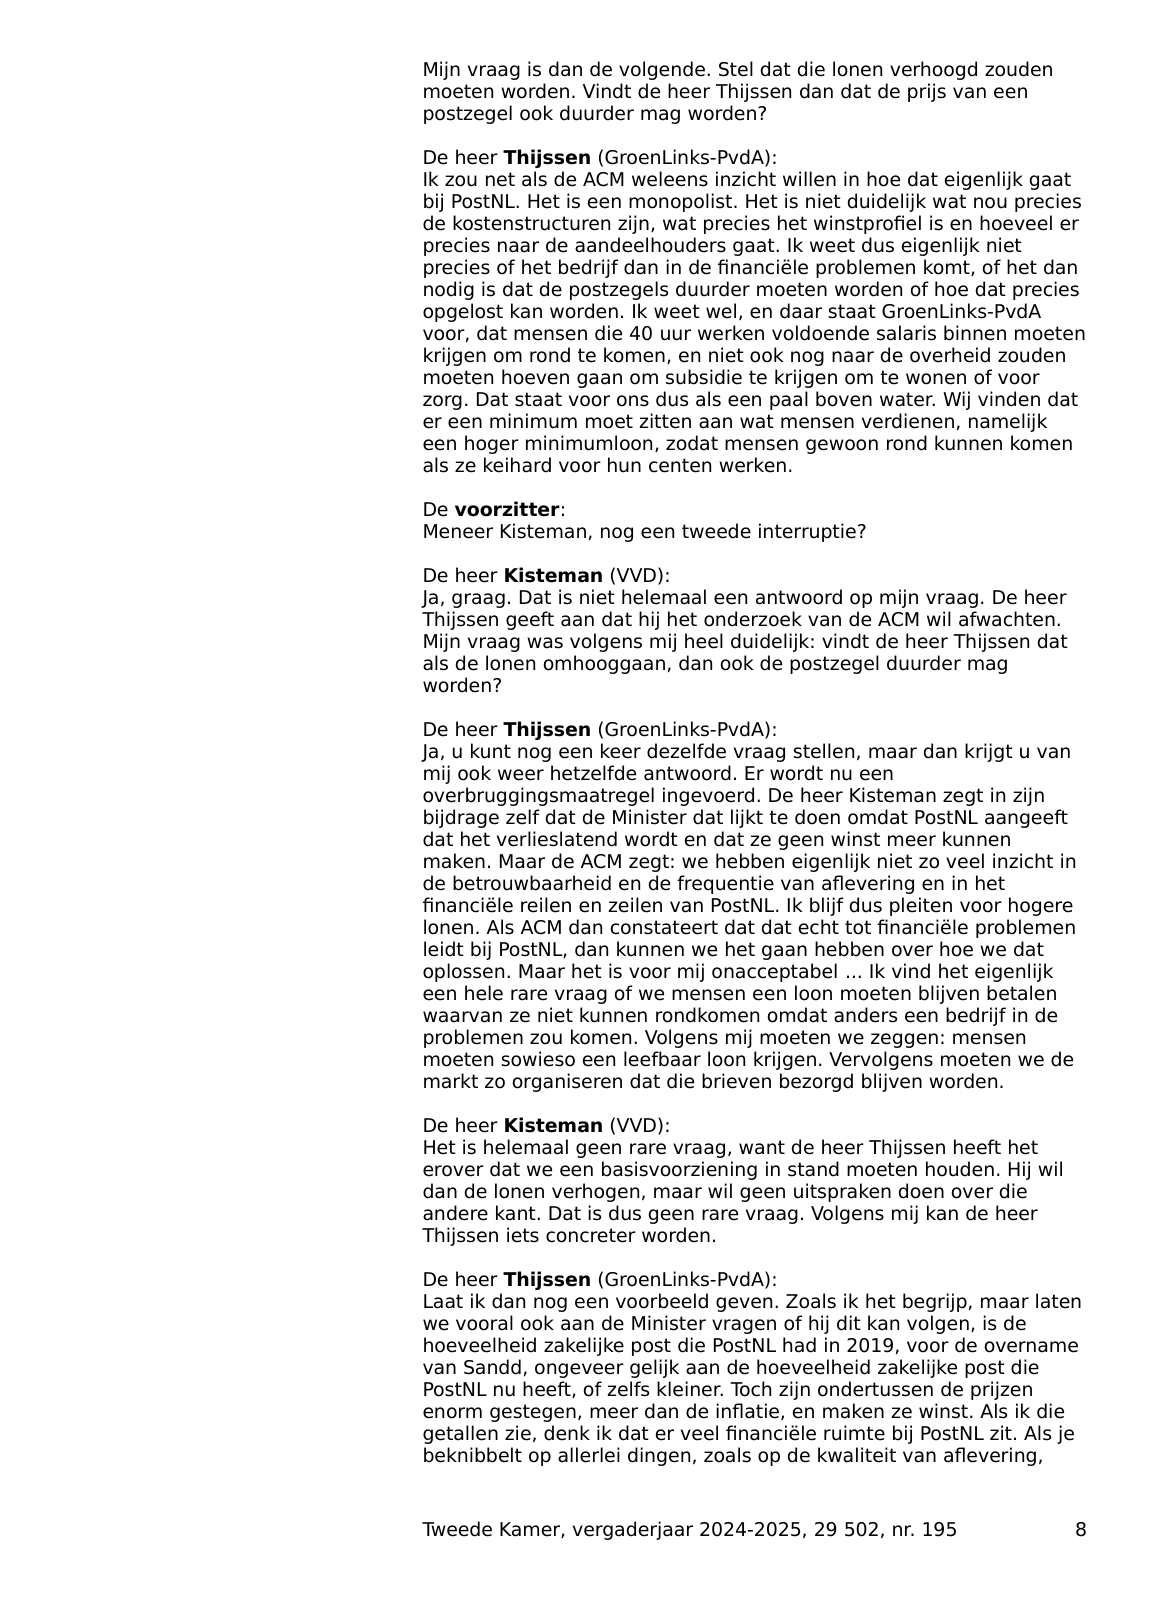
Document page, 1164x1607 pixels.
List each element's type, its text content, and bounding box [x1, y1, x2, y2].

text Ja, graag. Dat is niet helemaal een antwoord op mijn vraag. De heer Thijssen geeft aan dat hij het onderzoek van de ACM wil afwachten. Mijn vraag was volgens mij heel duidelijk: vindt de heer Thijssen dat als de lonen omhooggaan, dan ook de postzegel duurder mag worden? [422, 587, 1087, 697]
text Ik zou net als de ACM weleens inzicht willen in hoe dat eigenlijk gaat bij PostNL. Het is een monopolist. Het is niet duidelijk wat nou precies de kostenstructuren zijn, wat precies het winstprofiel is en hoeveel er precies naar de aandeelhouders gaat. Ik weet dus eigenlijk niet precies of het bedrijf dan in de financiële problemen komt, of het dan nodig is dat de postzegels duurder moeten worden of hoe dat precies opgelost kan worden. Ik weet wel, en daar staat GroenLinks-PvdA voor, dat mensen die 40 uur werken voldoende salaris binnen moeten krijgen om rond te komen, en niet ook nog naar de overheid zouden moeten hoeven gaan om subsidie te krijgen om te wonen of voor zorg. Dat staat voor ons dus als een paal boven water. Wij vinden dat er een minimum moet zitten aan wat mensen verdienen, namelijk een hoger minimumloon, zodat mensen gewoon rond kunnen komen als ze keihard voor hun centen werken. [422, 169, 1087, 477]
text De voorzitter: [422, 499, 1087, 521]
text Laat ik dan nog een voorbeeld geven. Zoals ik het begrijp, maar laten we vooral ook aan de Minister vragen of hij dit kan volgen, is de hoeveelheid zakelijke post die PostNL had in 2019, voor de overname van Sandd, ongeveer gelijk aan de hoeveelheid zakelijke post die PostNL nu heeft, of zelfs kleiner. Toch zijn ondertussen de prijzen enorm gestegen, meer dan de inflatie, en maken ze winst. Als ik die getallen zie, denk ik dat er veel financiële ruimte bij PostNL zit. Als je beknibbelt op allerlei dingen, zoals op de kwaliteit van aflevering, [422, 1291, 1087, 1467]
text Het is helemaal geen rare vraag, want de heer Thijssen heeft het erover dat we een basisvoorziening in stand moeten houden. Hij wil dan de lonen verhogen, maar wil geen uitspraken doen over die andere kant. Dat is dus geen rare vraag. Volgens mij kan de heer Thijssen iets concreter worden. [422, 1137, 1087, 1247]
text Ja, u kunt nog een keer dezelfde vraag stellen, maar dan krijgt u van mij ook weer hetzelfde antwoord. Er wordt nu een overbruggingsmaatregel ingevoerd. De heer Kisteman zegt in zijn bijdrage zelf dat de Minister dat lijkt te doen omdat PostNL aangeeft dat het verlieslatend wordt en dat ze geen winst meer kunnen maken. Maar de ACM zegt: we hebben eigenlijk niet zo veel inzicht in de betrouwbaarheid en de frequentie van aflevering en in het financiële reilen en zeilen van PostNL. Ik blijf dus pleiten voor hogere lonen. Als ACM dan constateert dat dat echt tot financiële problemen leidt bij PostNL, dan kunnen we het gaan hebben over hoe we dat oplossen. Maar het is voor mij onacceptabel ... Ik vind het eigenlijk een hele rare vraag of we mensen een loon moeten blijven betalen waarvan ze niet kunnen rondkomen omdat anders een bedrijf in de problemen zou komen. Volgens mij moeten we zeggen: mensen moeten sowieso een leefbaar loon krijgen. Vervolgens moeten we de markt zo organiseren dat die brieven bezorgd blijven worden. [422, 741, 1087, 1093]
text De heer Kisteman (VVD): [422, 1115, 1087, 1137]
text De heer Thijssen (GroenLinks-PvdA): [422, 147, 1087, 169]
text De heer Thijssen (GroenLinks-PvdA): [422, 719, 1087, 741]
text Mijn vraag is dan de volgende. Stel dat die lonen verhoogd zouden moeten worden. Vindt de heer Thijssen dan dat de prijs van een postzegel ook duurder mag worden? [422, 59, 1087, 125]
text Meneer Kisteman, nog een tweede interruptie? [422, 521, 1087, 543]
text De heer Thijssen (GroenLinks-PvdA): [422, 1269, 1087, 1291]
text De heer Kisteman (VVD): [422, 565, 1087, 587]
